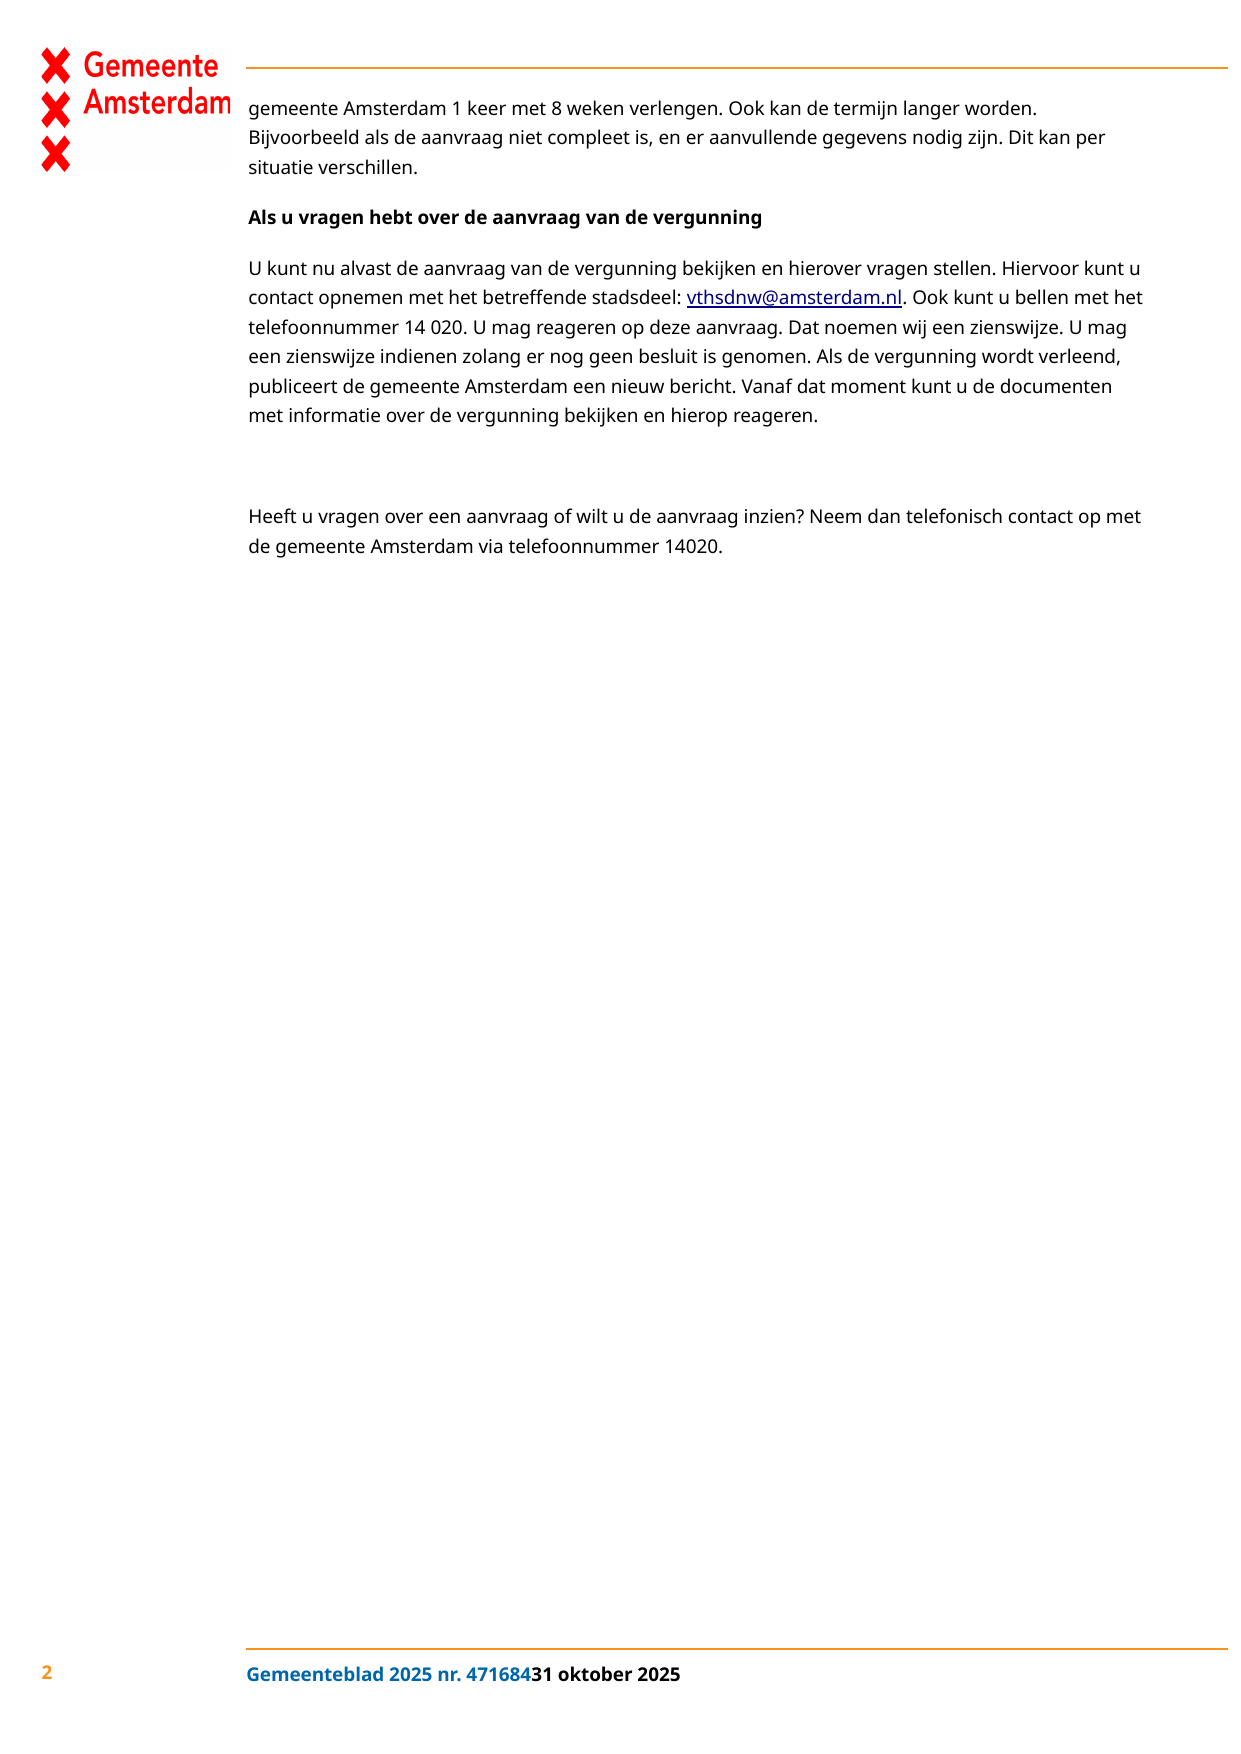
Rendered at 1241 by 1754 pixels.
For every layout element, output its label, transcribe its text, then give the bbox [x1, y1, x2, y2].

text Heeft u vragen over een aanvraag of wilt u de aanvraag inzien? Neem dan telefonisch contact op met de gemeente Amsterdam via telefoonnummer 14020. [248, 503, 1152, 559]
text U kunt nu alvast de aanvraag van de vergunning bekijken en hierover vragen stellen. Hiervoor kunt u contact opnemen met het betreffende stadsdeel: vthsdnw@amsterdam.nl. Ook kunt u bellen met het telefoonnummer 14 020. U mag reageren op deze aanvraag. Dat noemen wij een zienswijze. U mag een zienswijze indienen zolang er nog geen besluit is genomen. Als de vergunning wordt verleend, publiceert de gemeente Amsterdam een nieuw bericht. Vanaf dat moment kunt u de documenten met informatie over de vergunning bekijken en hierop reageren. [248, 255, 1152, 428]
picture [41, 47, 231, 172]
text gemeente Amsterdam 1 keer met 8 weken verlengen. Ook kan de termijn langer worden. Bijvoorbeeld als de aanvraag niet compleet is, en er aanvullende gegevens nodig zijn. Dit kan per situatie verschillen. [248, 95, 1152, 180]
text Als u vragen hebt over de aanvraag van de vergunning [248, 204, 1152, 230]
